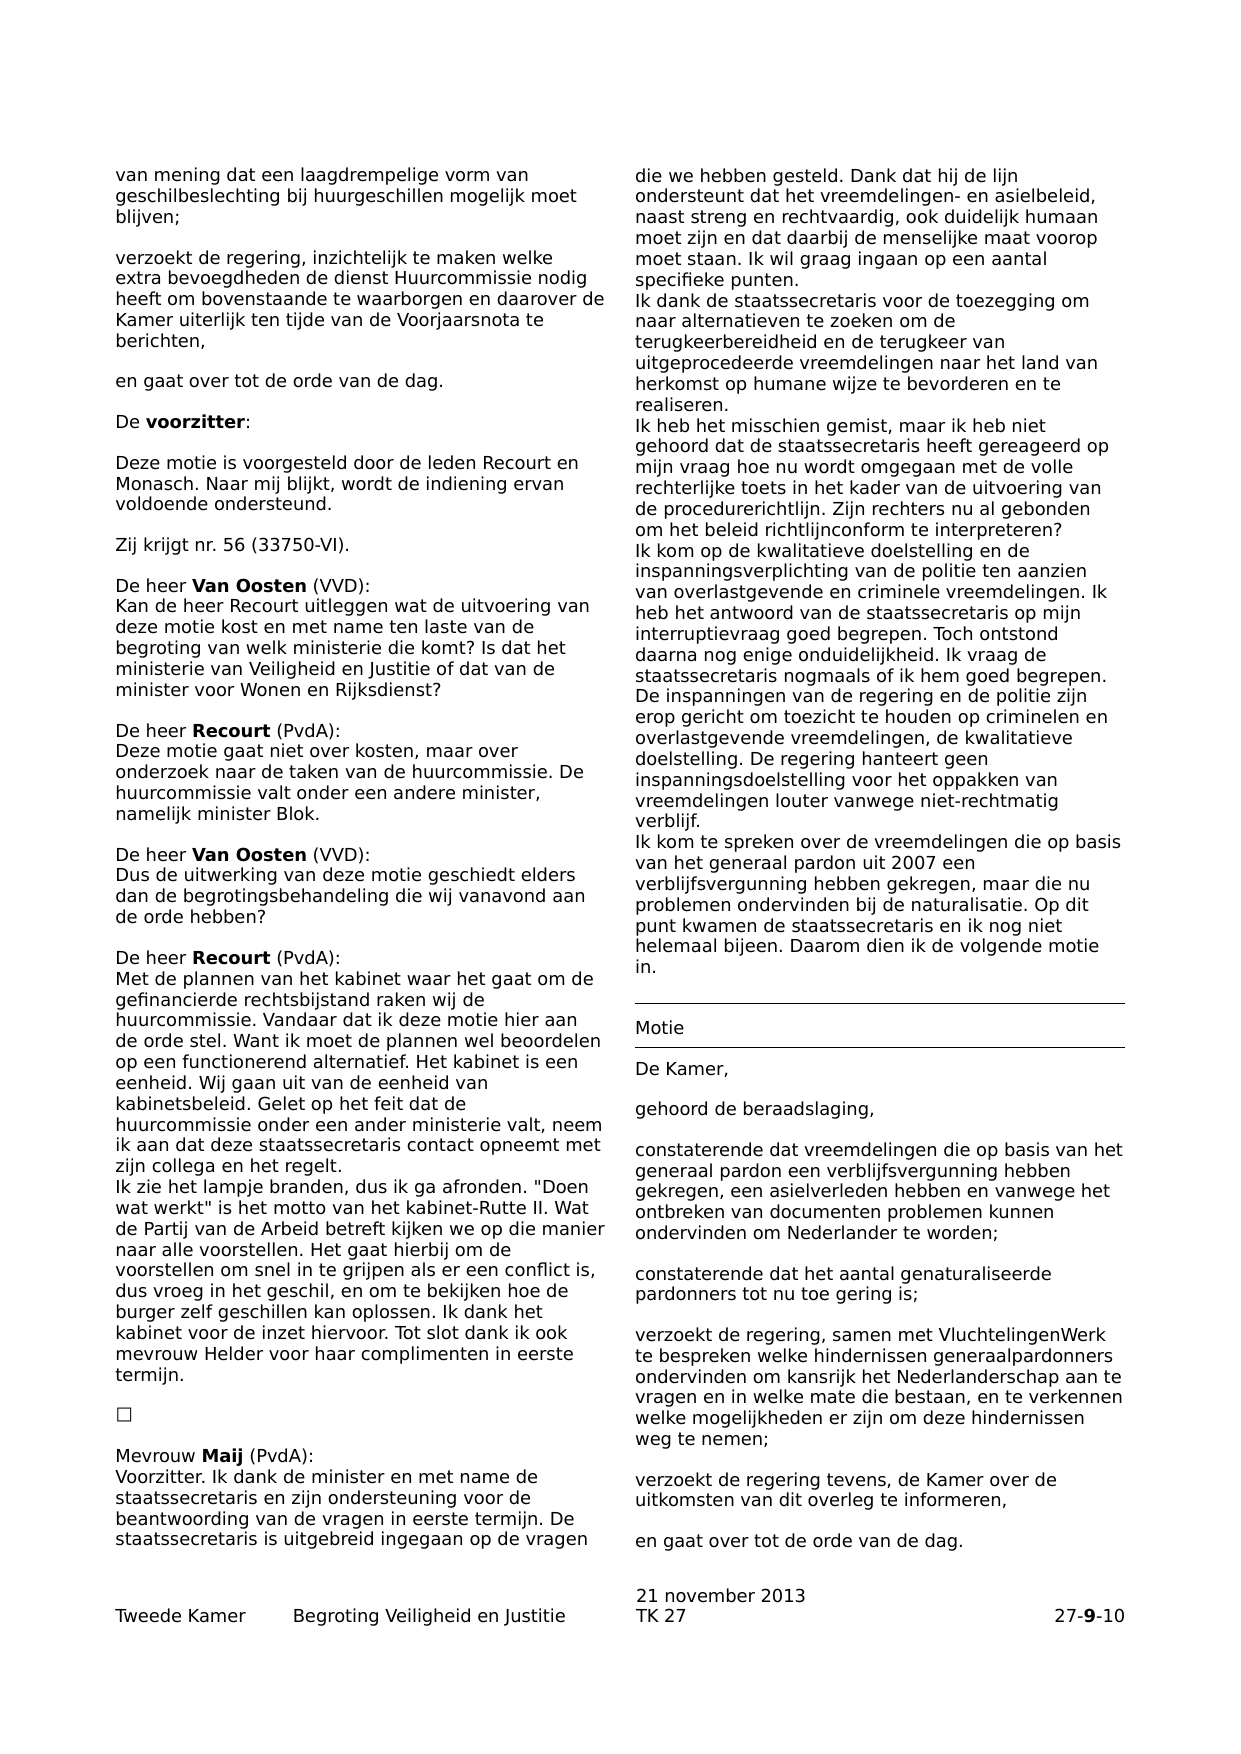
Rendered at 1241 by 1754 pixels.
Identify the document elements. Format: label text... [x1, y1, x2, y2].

text De heer Recourt (PvdA): [115, 720, 605, 741]
text en gaat over tot de orde van de dag. [635, 1531, 1125, 1552]
text constaterende dat vreemdelingen die op basis van het generaal pardon een verblijfsvergunning hebben gekregen, een asielverleden hebben en vanwege het ontbreken van documenten problemen kunnen ondervinden om Nederlander te worden; [635, 1140, 1125, 1243]
text verzoekt de regering tevens, de Kamer over de uitkomsten van dit overleg te informeren, [635, 1469, 1125, 1511]
text die we hebben gesteld. Dank dat hij de lijn ondersteunt dat het vreemdelingen- en asielbeleid, naast streng en rechtvaardig, ook duidelijk humaan moet zijn en dat daarbij de menselijke maat voorop moet staan. Ik wil graag ingaan op een aantal specifieke punten. [635, 165, 1125, 290]
text Kan de heer Recourt uitleggen wat de uitvoering van deze motie kost en met name ten laste van de begroting van welk ministerie die komt? Is dat het ministerie van Veiligheid en Justitie of dat van de minister voor Wonen en Rijksdienst? [115, 596, 605, 700]
text De heer Van Oosten (VVD): [115, 576, 605, 596]
text De voorzitter: [115, 412, 605, 433]
text ⬜ [115, 1405, 605, 1426]
text gehoord de beraadslaging, [635, 1099, 1125, 1120]
text Voorzitter. Ik dank de minister en met name de staatssecretaris en zijn ondersteuning voor de beantwoording van de vragen in eerste termijn. De staatssecretaris is uitgebreid ingegaan op de vragen [115, 1467, 605, 1550]
text De heer Van Oosten (VVD): [115, 844, 605, 865]
text De Kamer, [635, 1058, 1125, 1079]
text verzoekt de regering, inzichtelijk te maken welke extra bevoegdheden de dienst Huurcommissie nodig heeft om bovenstaande te waarborgen en daarover de Kamer uiterlijk ten tijde van de Voorjaarsnota te berichten, [115, 247, 605, 351]
text Dus de uitwerking van deze motie geschiedt elders dan de begrotingsbehandeling die wij vanavond aan de orde hebben? [115, 865, 605, 928]
text Ik heb het misschien gemist, maar ik heb niet gehoord dat de staatssecretaris heeft gereageerd op mijn vraag hoe nu wordt omgegaan met de volle rechterlijke toets in het kader van de uitvoering van de procedurerichtlijn. Zijn rechters nu al gebonden om het beleid richtlijnconform te interpreteren? [635, 415, 1125, 540]
text Motie [635, 1018, 1125, 1038]
text Ik kom te spreken over de vreemdelingen die op basis van het generaal pardon uit 2007 een verblijfsvergunning hebben gekregen, maar die nu problemen ondervinden bij de naturalisatie. Op dit punt kwamen de staatssecretaris en ik nog niet helemaal bijeen. Daarom dien ik de volgende motie in. [635, 832, 1125, 978]
text Ik zie het lampje branden, dus ik ga afronden. "Doen wat werkt" is het motto van het kabinet-Rutte II. Wat de Partij van de Arbeid betreft kijken we op die manier naar alle voorstellen. Het gaat hierbij om de voorstellen om snel in te grijpen als er een conflict is, dus vroeg in het geschil, en om te bekijken hoe de burger zelf geschillen kan oplossen. Ik dank het kabinet voor de inzet hiervoor. Tot slot dank ik ook mevrouw Helder voor haar complimenten in eerste termijn. [115, 1177, 605, 1385]
text Ik dank de staatssecretaris voor de toezegging om naar alternatieven te zoeken om de terugkeerbereidheid en de terugkeer van uitgeprocedeerde vreemdelingen naar het land van herkomst op humane wijze te bevorderen en te realiseren. [635, 290, 1125, 415]
text van mening dat een laagdrempelige vorm van geschilbeslechting bij huurgeschillen mogelijk moet blijven; [115, 165, 605, 227]
text en gaat over tot de orde van de dag. [115, 371, 605, 392]
text Deze motie gaat niet over kosten, maar over onderzoek naar de taken van de huurcommissie. De huurcommissie valt onder een andere minister, namelijk minister Blok. [115, 741, 605, 824]
text Zij krijgt nr. 56 (33750-VI). [115, 535, 605, 556]
text Ik kom op de kwalitatieve doelstelling en de inspanningsverplichting van de politie ten aanzien van overlastgevende en criminele vreemdelingen. Ik heb het antwoord van de staatssecretaris op mijn interruptievraag goed begrepen. Toch ontstond daarna nog enige onduidelijkheid. Ik vraag de staatssecretaris nogmaals of ik hem goed begrepen. De inspanningen van de regering en de politie zijn erop gericht om toezicht te houden op criminelen en overlastgevende vreemdelingen, de kwalitatieve doelstelling. De regering hanteert geen inspanningsdoelstelling voor het oppakken van vreemdelingen louter vanwege niet-rechtmatig verblijf. [635, 540, 1125, 832]
text Mevrouw Maij (PvdA): [115, 1446, 605, 1467]
text De heer Recourt (PvdA): [115, 948, 605, 968]
text constaterende dat het aantal genaturaliseerde pardonners tot nu toe gering is; [635, 1263, 1125, 1305]
text Met de plannen van het kabinet waar het gaat om de gefinancierde rechtsbijstand raken wij de huurcommissie. Vandaar dat ik deze motie hier aan de orde stel. Want ik moet de plannen wel beoordelen op een functionerend alternatief. Het kabinet is een eenheid. Wij gaan uit van de eenheid van kabinetsbeleid. Gelet op het feit dat de huurcommissie onder een ander ministerie valt, neem ik aan dat deze staatssecretaris contact opneemt met zijn collega en het regelt. [115, 968, 605, 1177]
text Deze motie is voorgesteld door de leden Recourt en Monasch. Naar mij blijkt, wordt de indiening ervan voldoende ondersteund. [115, 453, 605, 515]
text verzoekt de regering, samen met VluchtelingenWerk te bespreken welke hindernissen generaalpardonners ondervinden om kansrijk het Nederlanderschap aan te vragen en in welke mate die bestaan, en te verkennen welke mogelijkheden er zijn om deze hindernissen weg te nemen; [635, 1325, 1125, 1449]
